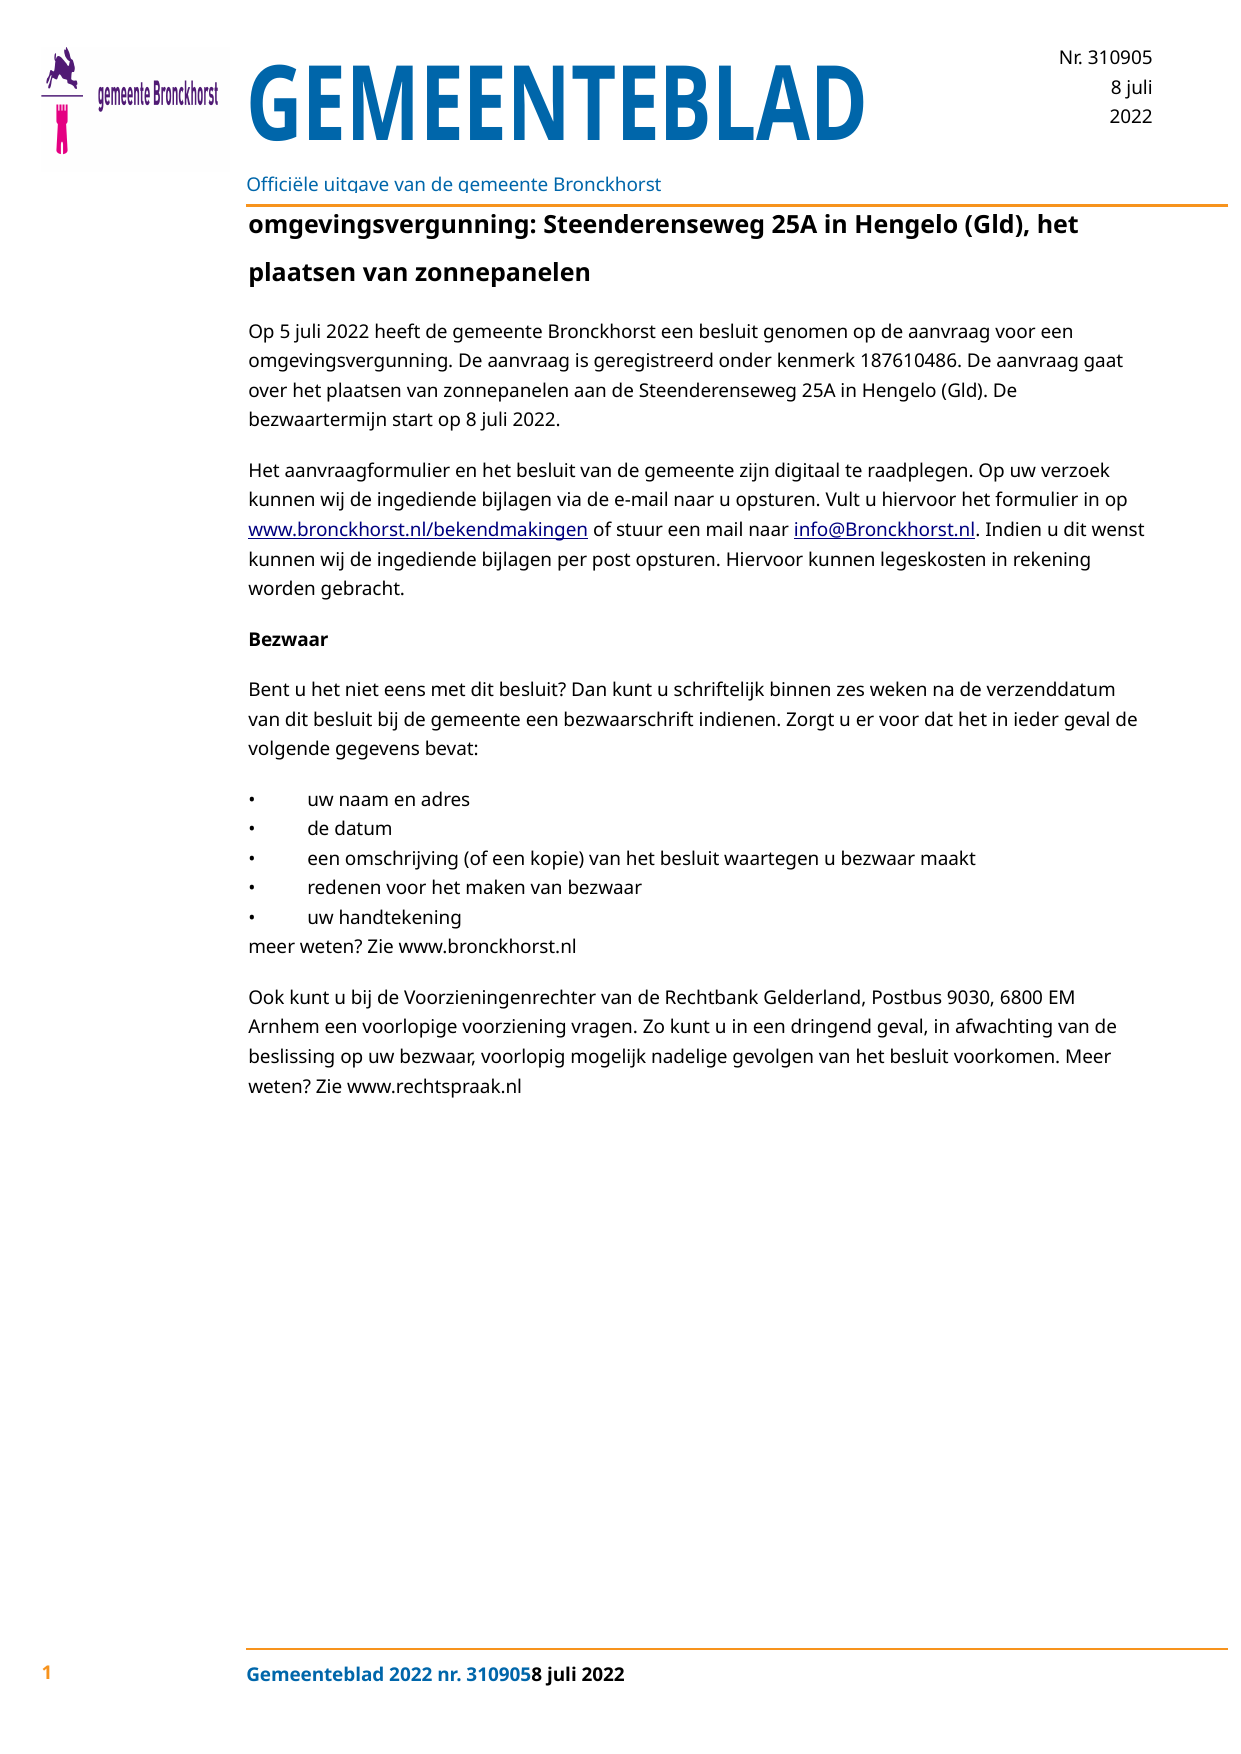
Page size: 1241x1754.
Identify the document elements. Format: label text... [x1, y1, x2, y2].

list uw naam en adres [248, 786, 1152, 812]
text Bezwaar [248, 626, 1152, 652]
text Op 5 juli 2022 heeft de gemeente Bronckhorst een besluit genomen op de aanvraag voor een omgevingsvergunning. De aanvraag is geregistreerd onder kenmerk 187610486. De aanvraag gaat over het plaatsen van zonnepanelen aan de Steenderenseweg 25A in Hengelo (Gld). De bezwaartermijn start op 8 juli 2022. [248, 318, 1152, 432]
text omgevingsvergunning: Steenderenseweg 25A in Hengelo (Gld), het plaatsen van zonnepanelen [248, 207, 1152, 288]
picture [41, 47, 231, 172]
text Ook kunt u bij de Voorzieningenrechter van de Rechtbank Gelderland, Postbus 9030, 6800 EM Arnhem een voorlopige voorziening vragen. Zo kunt u in een dringend geval, in afwachting van de beslissing op uw bezwaar, voorlopig mogelijk nadelige gevolgen van het besluit voorkomen. Meer weten? Zie www.rechtspraak.nl [248, 984, 1152, 1099]
list redenen voor het maken van bezwaar [248, 874, 1152, 900]
list een omschrijving (of een kopie) van het besluit waartegen u bezwaar maakt [248, 845, 1152, 871]
text meer weten? Zie www.bronckhorst.nl [248, 934, 1152, 959]
text Bent u het niet eens met dit besluit? Dan kunt u schriftelijk binnen zes weken na de verzenddatum van dit besluit bij de gemeente een bezwaarschrift indienen. Zorgt u er voor dat het in ieder geval de volgende gegevens bevat: [248, 676, 1152, 761]
text Het aanvraagformulier en het besluit van de gemeente zijn digitaal te raadplegen. Op uw verzoek kunnen wij de ingediende bijlagen via de e-mail naar u opsturen. Vult u hiervoor het formulier in op www.bronckhorst.nl/bekendmakingen of stuur een mail naar info@Bronckhorst.nl. Indien u dit wenst kunnen wij de ingediende bijlagen per post opsturen. Hiervoor kunnen legeskosten in rekening worden gebracht. [248, 457, 1152, 601]
list uw handtekening [248, 904, 1152, 930]
list de datum [248, 815, 1152, 841]
